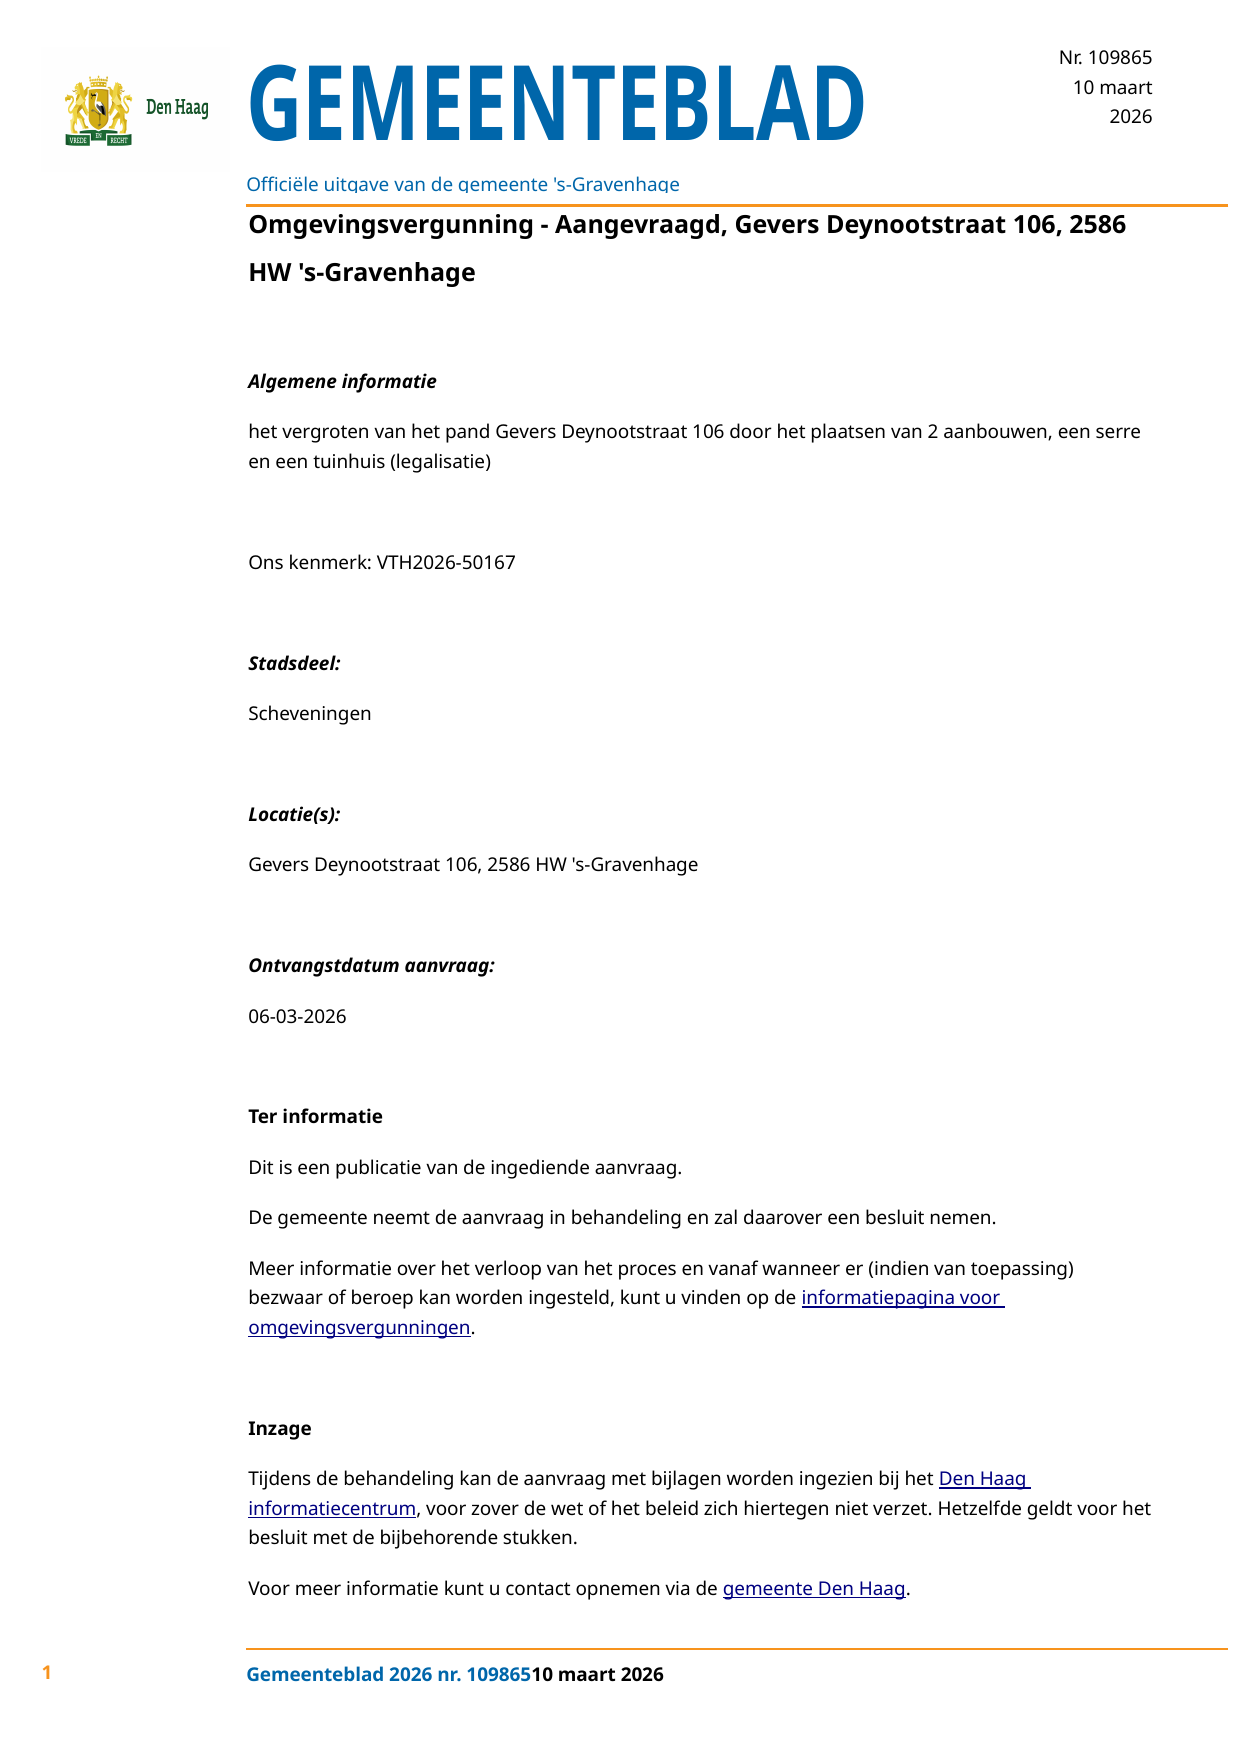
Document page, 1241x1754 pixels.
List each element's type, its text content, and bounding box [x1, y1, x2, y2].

picture [41, 47, 231, 172]
text Dit is een publicatie van de ingediende aanvraag. [248, 1154, 1152, 1180]
text Stadsdeel: [248, 650, 1152, 676]
text Locatie(s): [248, 801, 1152, 827]
text het vergroten van het pand Gevers Deynootstraat 106 door het plaatsen van 2 aanbouwen, een serre en een tuinhuis (legalisatie) [248, 419, 1152, 474]
text 06-03-2026 [248, 1003, 1152, 1029]
text Ons kenmerk: VTH2026-50167 [248, 549, 1152, 575]
text Meer informatie over het verloop van het proces en vanaf wanneer er (indien van toepassing) bezwaar of beroep kan worden ingesteld, kunt u vinden op de informatiepagina voor omgevingsvergunningen. [248, 1255, 1152, 1340]
text Tijdens de behandeling kan de aanvraag met bijlagen worden ingezien bij het Den Haag informatiecentrum, voor zover de wet of het beleid zich hiertegen niet verzet. Hetzelfde geldt voor het besluit met de bijbehorende stukken. [248, 1465, 1152, 1550]
text Algemene informatie [248, 368, 1152, 394]
text Inzage [248, 1415, 1152, 1441]
text Ter informatie [248, 1104, 1152, 1129]
text Gevers Deynootstraat 106, 2586 HW 's-Gravenhage [248, 852, 1152, 877]
text Omgevingsvergunning - Aangevraagd, Gevers Deynootstraat 106, 2586 HW 's-Gravenhage [248, 207, 1152, 288]
text De gemeente neemt de aanvraag in behandeling en zal daarover een besluit nemen. [248, 1204, 1152, 1230]
text Ontvangstdatum aanvraag: [248, 952, 1152, 978]
text Scheveningen [248, 700, 1152, 726]
text Voor meer informatie kunt u contact opnemen via de gemeente Den Haag. [248, 1575, 1152, 1601]
